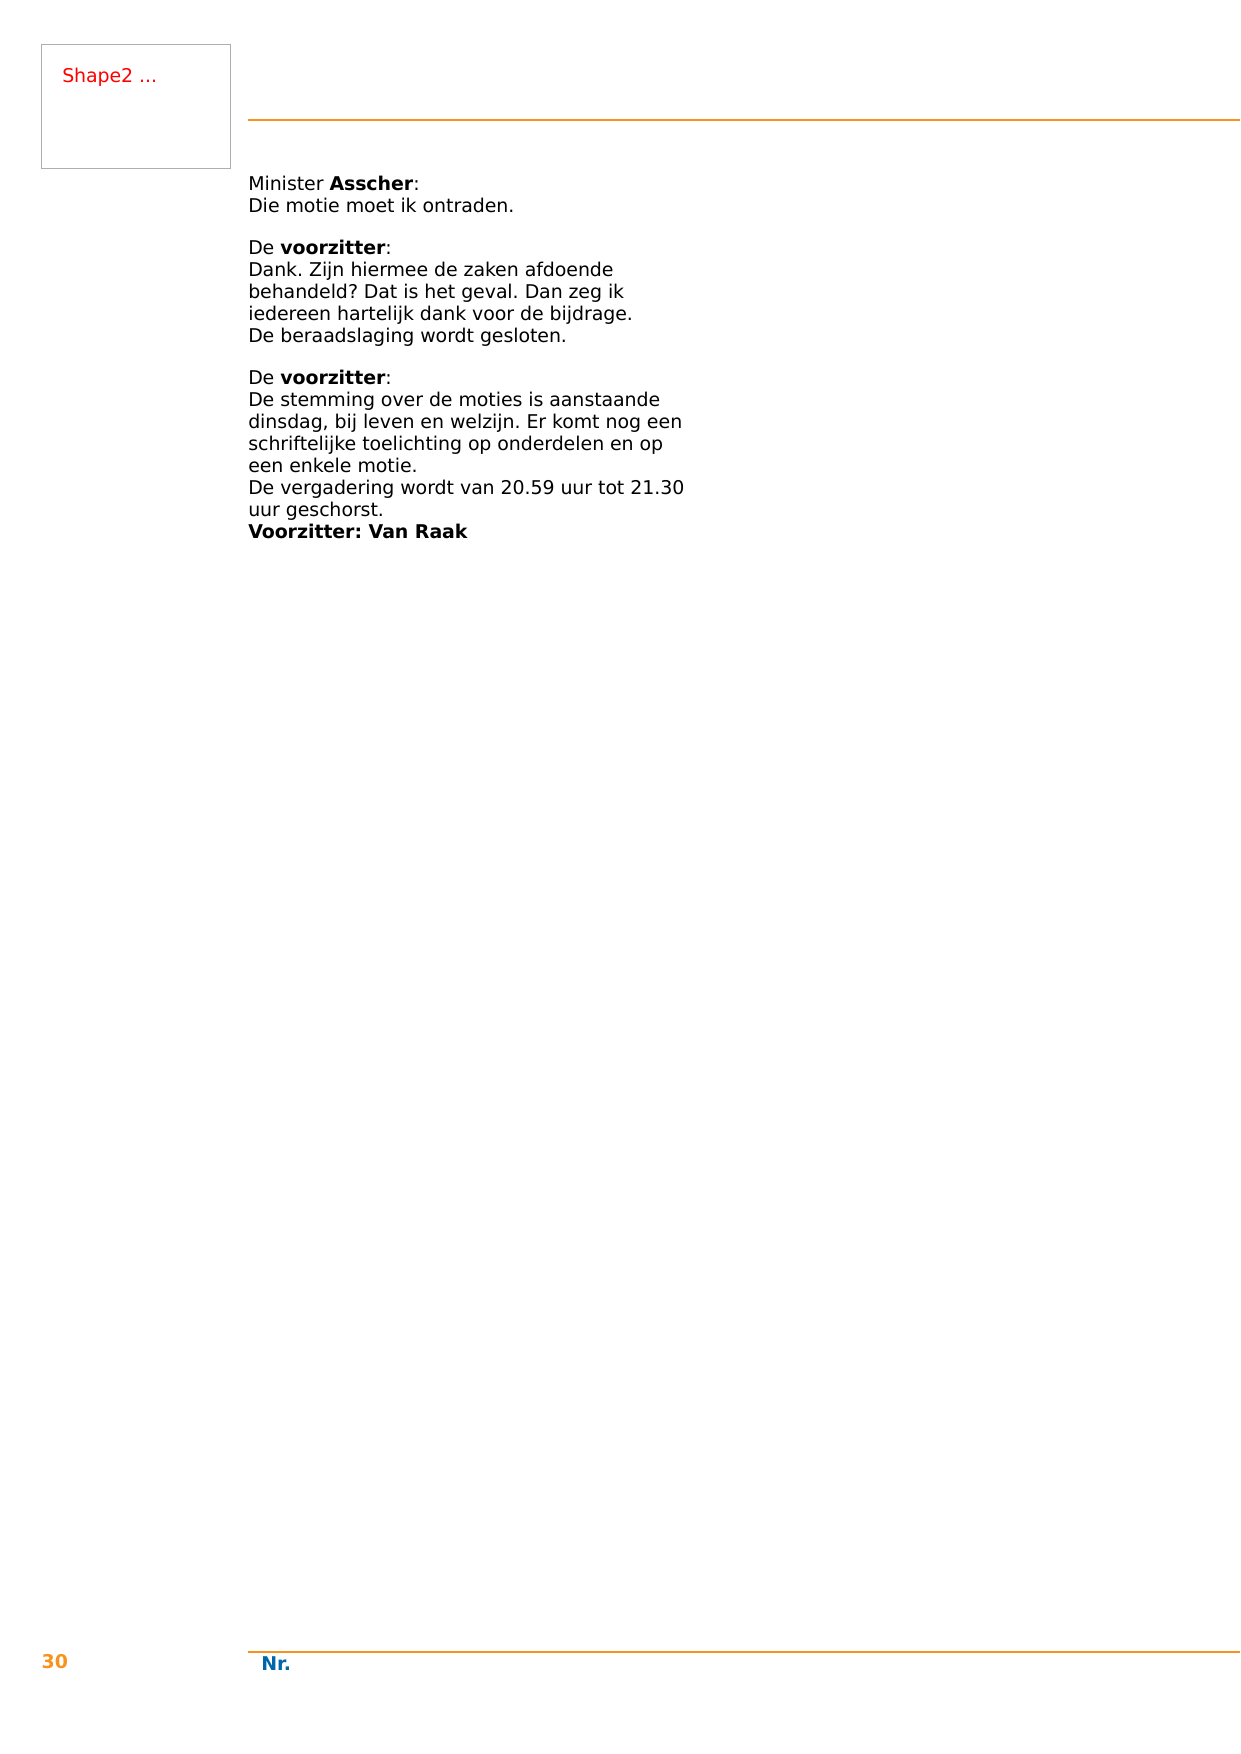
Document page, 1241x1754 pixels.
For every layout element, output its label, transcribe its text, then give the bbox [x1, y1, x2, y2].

text Voorzitter: Van Raak [248, 521, 691, 542]
text De voorzitter: [248, 237, 691, 259]
text Die motie moet ik ontraden. [248, 195, 691, 217]
text De voorzitter: [248, 367, 691, 389]
text Minister Asscher: [248, 173, 691, 195]
text De beraadslaging wordt gesloten. [248, 325, 691, 347]
text Dank. Zijn hiermee de zaken afdoende behandeld? Dat is het geval. Dan zeg ik iedereen hartelijk dank voor de bijdrage. [248, 259, 691, 325]
text De stemming over de moties is aanstaande dinsdag, bij leven en welzijn. Er komt nog een schriftelijke toelichting op onderdelen en op een enkele motie. [248, 389, 691, 477]
text De vergadering wordt van 20.59 uur tot 21.30 uur geschorst. [248, 477, 691, 521]
